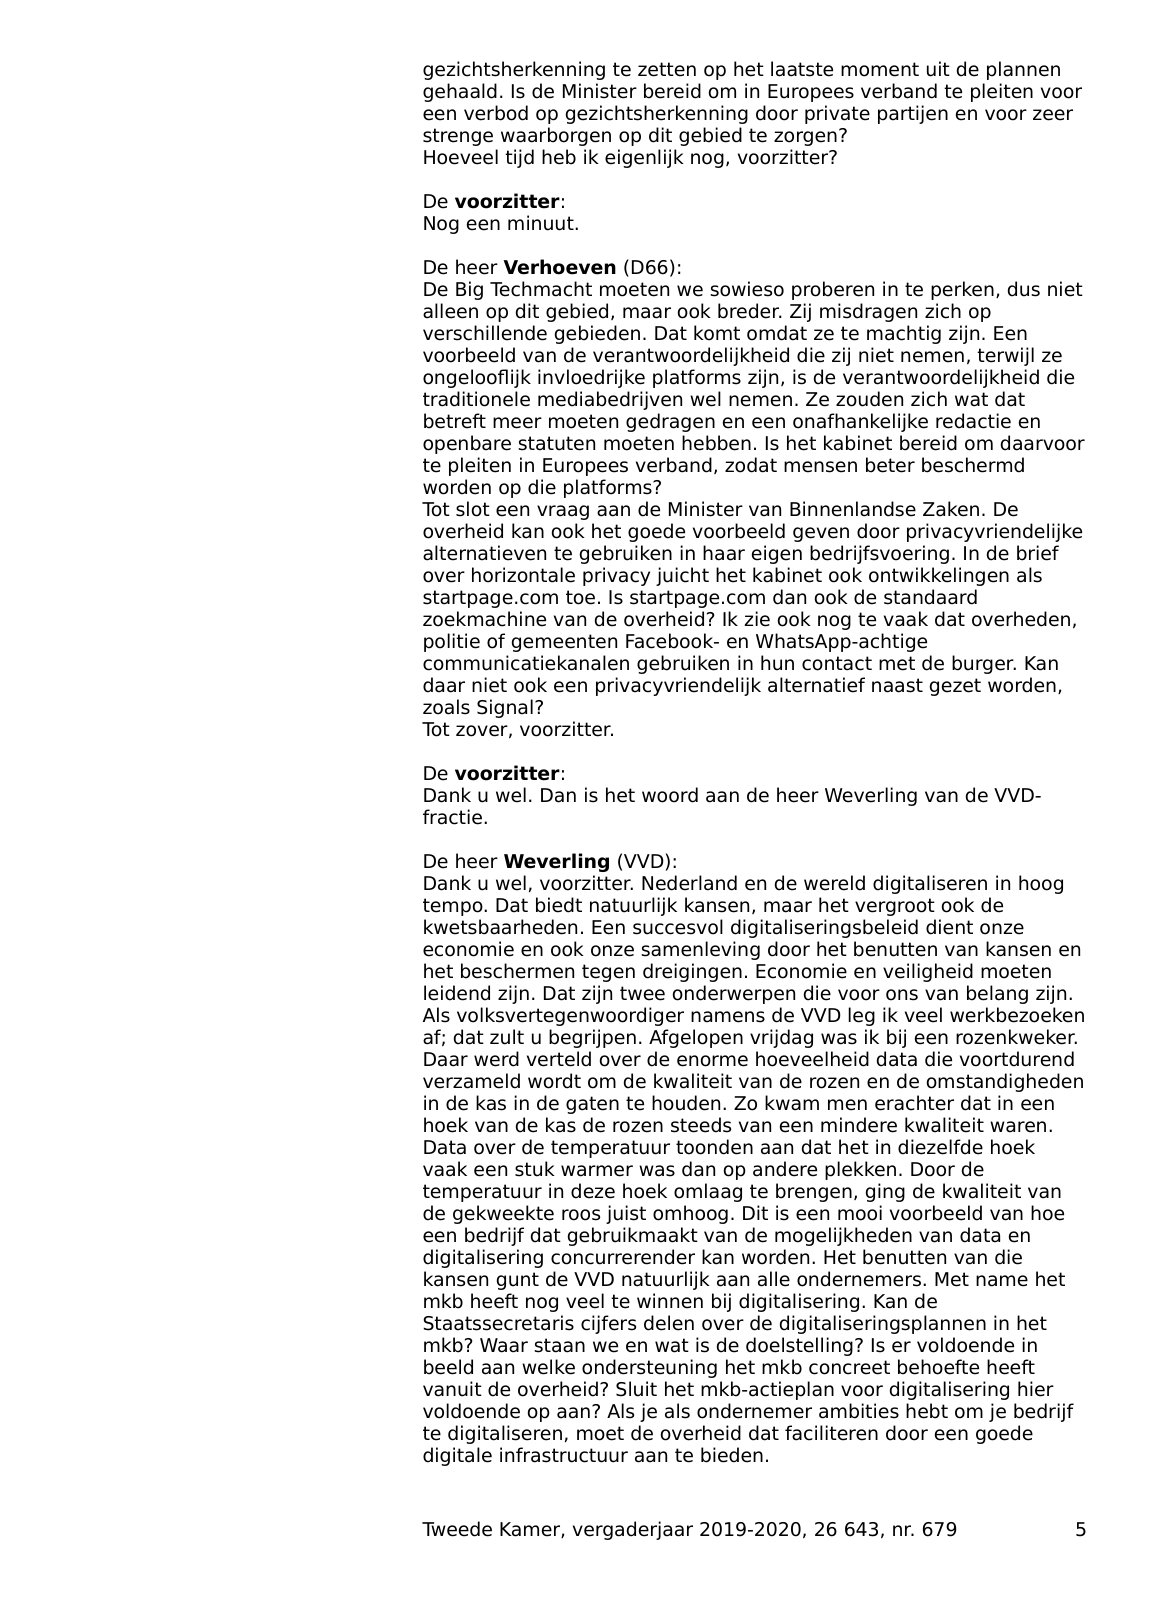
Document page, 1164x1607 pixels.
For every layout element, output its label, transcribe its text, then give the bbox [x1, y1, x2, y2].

text Dank u wel, voorzitter. Nederland en de wereld digitaliseren in hoog tempo. Dat biedt natuurlijk kansen, maar het vergroot ook de kwetsbaarheden. Een succesvol digitaliseringsbeleid dient onze economie en ook onze samenleving door het benutten van kansen en het beschermen tegen dreigingen. Economie en veiligheid moeten leidend zijn. Dat zijn twee onderwerpen die voor ons van belang zijn. [422, 873, 1087, 1005]
text Nog een minuut. [422, 213, 1087, 235]
text Tot zover, voorzitter. [422, 719, 1087, 741]
text De voorzitter: [422, 763, 1087, 785]
text De heer Weverling (VVD): [422, 851, 1087, 873]
text De heer Verhoeven (D66): [422, 257, 1087, 279]
text Als volksvertegenwoordiger namens de VVD leg ik veel werkbezoeken af; dat zult u begrijpen. Afgelopen vrijdag was ik bij een rozenkweker. Daar werd verteld over de enorme hoeveelheid data die voortdurend verzameld wordt om de kwaliteit van de rozen en de omstandigheden in de kas in de gaten te houden. Zo kwam men erachter dat in een hoek van de kas de rozen steeds van een mindere kwaliteit waren. Data over de temperatuur toonden aan dat het in diezelfde hoek vaak een stuk warmer was dan op andere plekken. Door de temperatuur in deze hoek omlaag te brengen, ging de kwaliteit van de gekweekte roos juist omhoog. Dit is een mooi voorbeeld van hoe een bedrijf dat gebruikmaakt van de mogelijkheden van data en digitalisering concurrerender kan worden. Het benutten van die kansen gunt de VVD natuurlijk aan alle ondernemers. Met name het mkb heeft nog veel te winnen bij digitalisering. Kan de Staatssecretaris cijfers delen over de digitaliseringsplannen in het mkb? Waar staan we en wat is de doelstelling? Is er voldoende in beeld aan welke ondersteuning het mkb concreet behoefte heeft vanuit de overheid? Sluit het mkb-actieplan voor digitalisering hier voldoende op aan? Als je als ondernemer ambities hebt om je bedrijf te digitaliseren, moet de overheid dat faciliteren door een goede digitale infrastructuur aan te bieden. [422, 1005, 1087, 1467]
text gezichtsherkenning te zetten op het laatste moment uit de plannen gehaald. Is de Minister bereid om in Europees verband te pleiten voor een verbod op gezichtsherkenning door private partijen en voor zeer strenge waarborgen op dit gebied te zorgen? [422, 59, 1087, 147]
text Dank u wel. Dan is het woord aan de heer Weverling van de VVD-fractie. [422, 785, 1087, 829]
text De voorzitter: [422, 191, 1087, 213]
text De Big Techmacht moeten we sowieso proberen in te perken, dus niet alleen op dit gebied, maar ook breder. Zij misdragen zich op verschillende gebieden. Dat komt omdat ze te machtig zijn. Een voorbeeld van de verantwoordelijkheid die zij niet nemen, terwijl ze ongelooflijk invloedrijke platforms zijn, is de verantwoordelijkheid die traditionele mediabedrijven wel nemen. Ze zouden zich wat dat betreft meer moeten gedragen en een onafhankelijke redactie en openbare statuten moeten hebben. Is het kabinet bereid om daarvoor te pleiten in Europees verband, zodat mensen beter beschermd worden op die platforms? [422, 279, 1087, 499]
text Hoeveel tijd heb ik eigenlijk nog, voorzitter? [422, 147, 1087, 169]
text Tot slot een vraag aan de Minister van Binnenlandse Zaken. De overheid kan ook het goede voorbeeld geven door privacyvriendelijke alternatieven te gebruiken in haar eigen bedrijfsvoering. In de brief over horizontale privacy juicht het kabinet ook ontwikkelingen als startpage.com toe. Is startpage.com dan ook de standaard zoekmachine van de overheid? Ik zie ook nog te vaak dat overheden, politie of gemeenten Facebook- en WhatsApp-achtige communicatiekanalen gebruiken in hun contact met de burger. Kan daar niet ook een privacyvriendelijk alternatief naast gezet worden, zoals Signal? [422, 499, 1087, 719]
